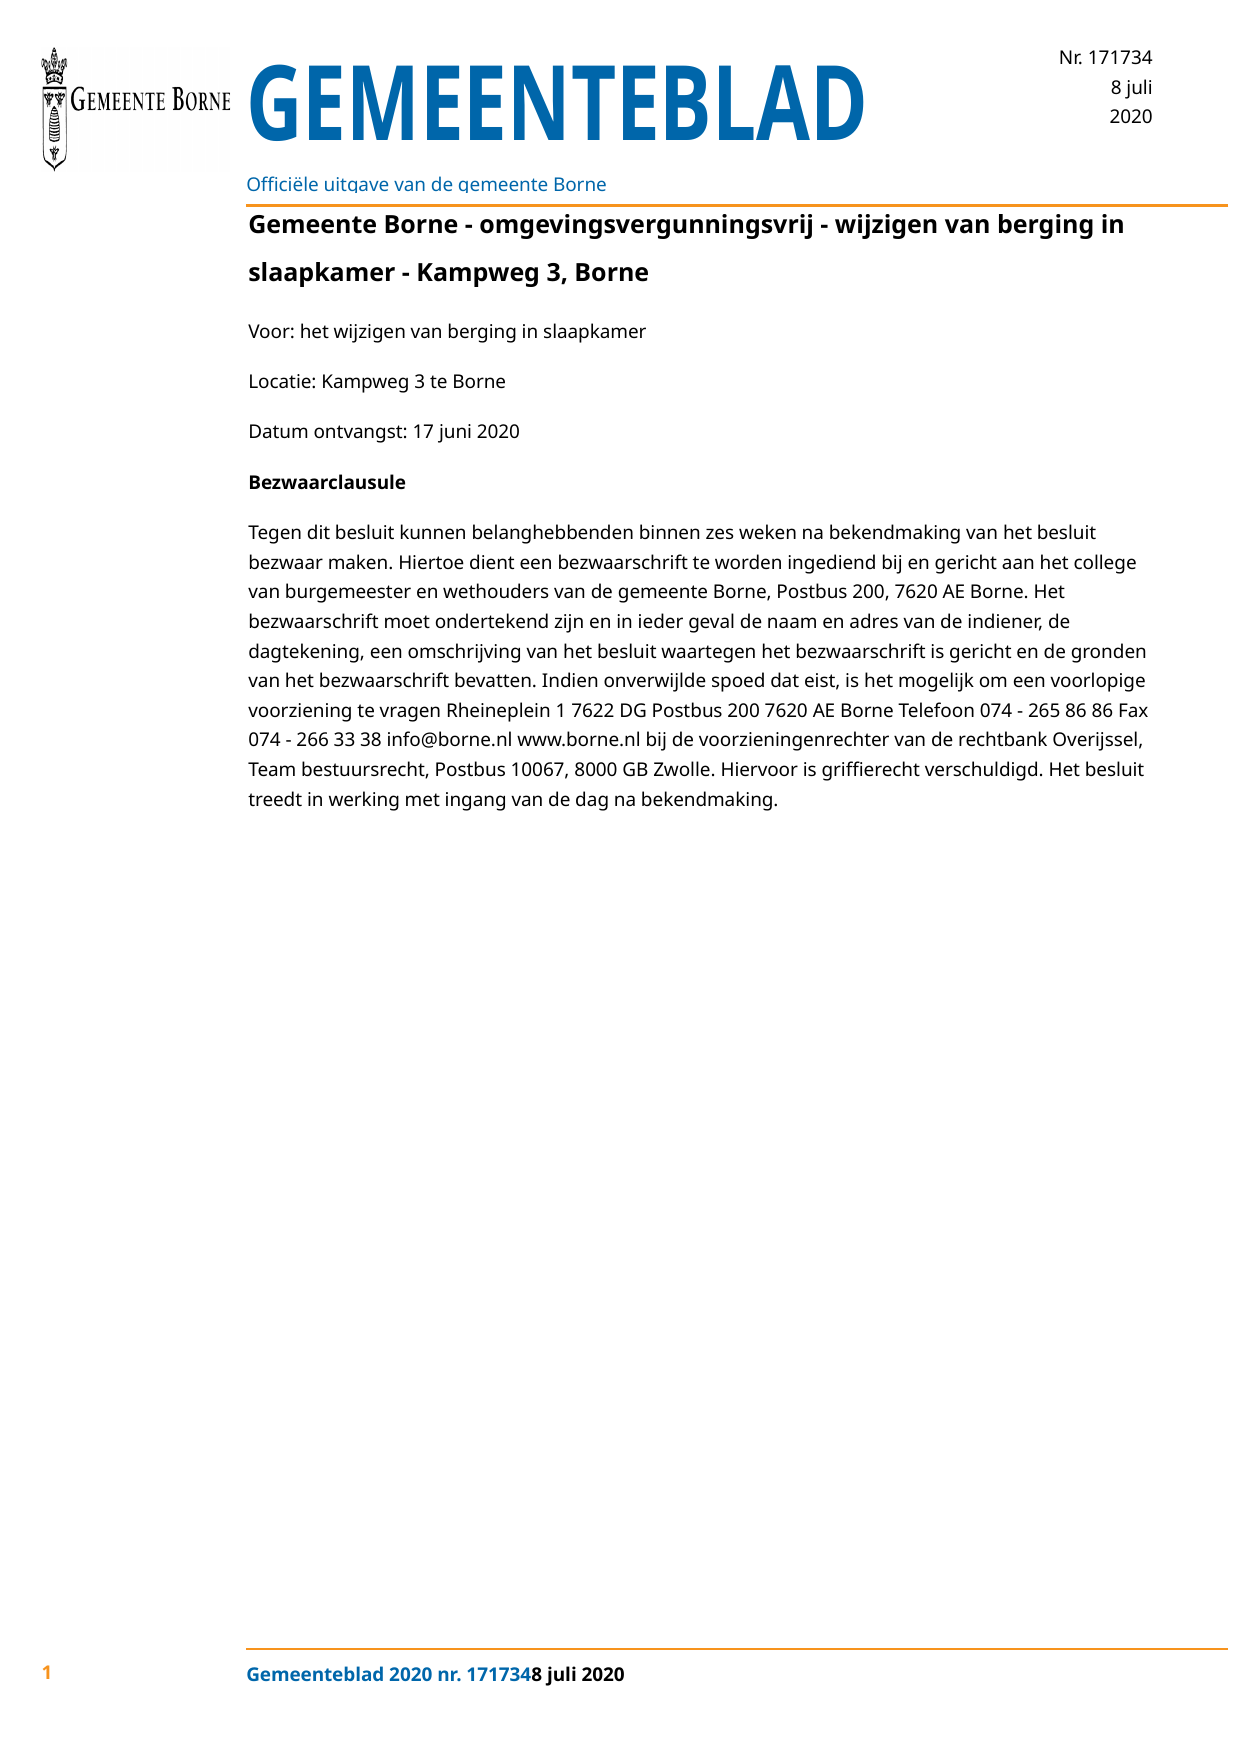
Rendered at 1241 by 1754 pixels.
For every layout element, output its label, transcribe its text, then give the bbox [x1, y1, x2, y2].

text Tegen dit besluit kunnen belanghebbenden binnen zes weken na bekendmaking van het besluit bezwaar maken. Hiertoe dient een bezwaarschrift te worden ingediend bij en gericht aan het college van burgemeester en wethouders van de gemeente Borne, Postbus 200, 7620 AE Borne. Het bezwaarschrift moet ondertekend zijn en in ieder geval de naam en adres van de indiener, de dagtekening, een omschrijving van het besluit waartegen het bezwaarschrift is gericht en de gronden van het bezwaarschrift bevatten. Indien onverwijlde spoed dat eist, is het mogelijk om een voorlopige voorziening te vragen Rheineplein 1 7622 DG Postbus 200 7620 AE Borne Telefoon 074 - 265 86 86 Fax 074 - 266 33 38 info@borne.nl www.borne.nl bij de voorzieningenrechter van de rechtbank Overijssel, Team bestuursrecht, Postbus 10067, 8000 GB Zwolle. Hiervoor is griffierecht verschuldigd. Het besluit treedt in werking met ingang van de dag na bekendmaking. [248, 519, 1152, 812]
picture [41, 47, 231, 172]
text Datum ontvangst: 17 juni 2020 [248, 419, 1152, 444]
text Voor: het wijzigen van berging in slaapkamer [248, 318, 1152, 344]
text Bezwaarclausule [248, 469, 1152, 495]
text Gemeente Borne - omgevingsvergunningsvrij - wijzigen van berging in slaapkamer - Kampweg 3, Borne [248, 207, 1152, 288]
text Locatie: Kampweg 3 te Borne [248, 368, 1152, 394]
